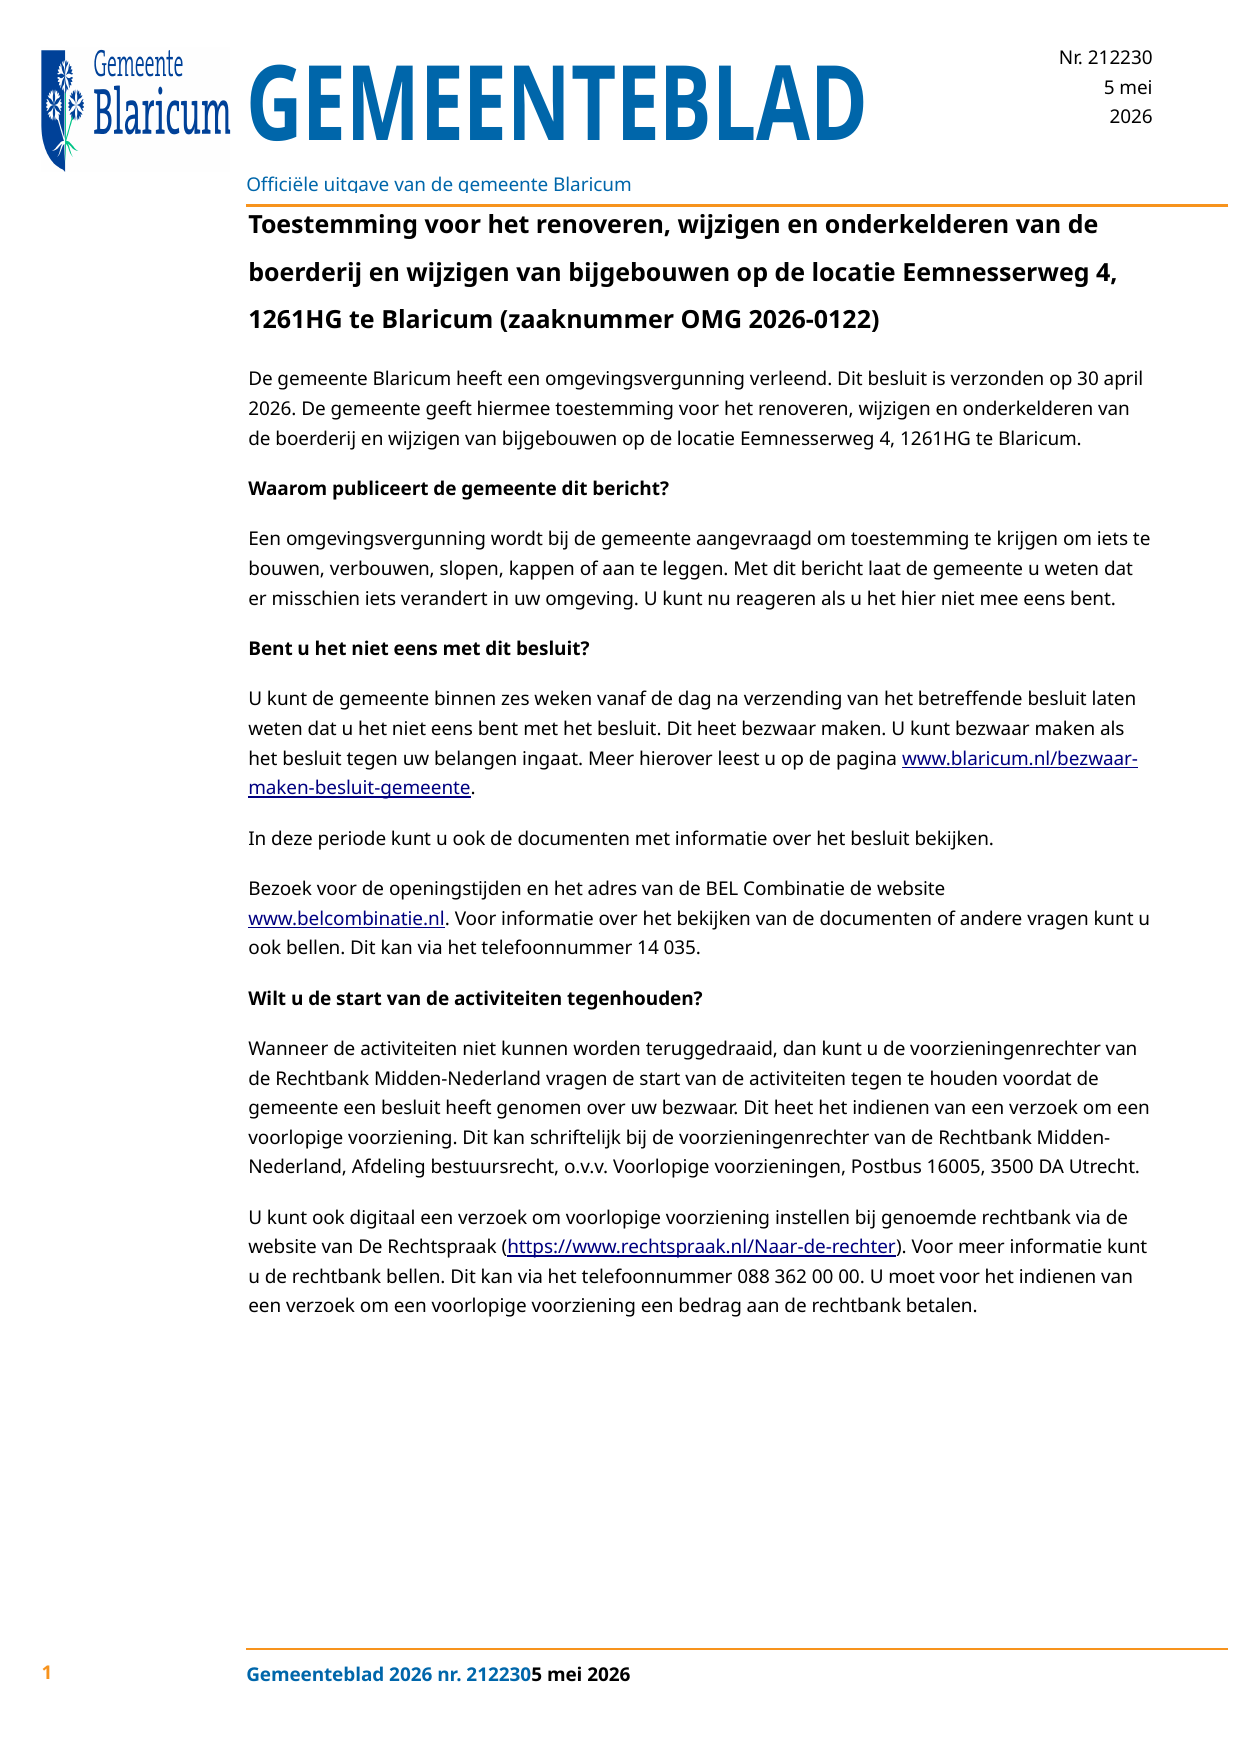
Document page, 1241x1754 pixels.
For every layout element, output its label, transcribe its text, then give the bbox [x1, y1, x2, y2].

picture [41, 47, 231, 172]
text Wilt u de start van de activiteiten tegenhouden? [248, 985, 1152, 1010]
text U kunt de gemeente binnen zes weken vanaf de dag na verzending van het betreffende besluit laten weten dat u het niet eens bent met het besluit. Dit heet bezwaar maken. U kunt bezwaar maken als het besluit tegen uw belangen ingaat. Meer hierover leest u op de pagina www.blaricum.nl/bezwaar-maken-besluit-gemeente. [248, 686, 1152, 800]
text Waarom publiceert de gemeente dit bericht? [248, 475, 1152, 501]
text Bent u het niet eens met dit besluit? [248, 635, 1152, 661]
text In deze periode kunt u ook de documenten met informatie over het besluit bekijken. [248, 825, 1152, 850]
text Wanneer de activiteiten niet kunnen worden teruggedraaid, dan kunt u de voorzieningenrechter van de Rechtbank Midden-Nederland vragen de start van de activiteiten tegen te houden voordat de gemeente een besluit heeft genomen over uw bezwaar. Dit heet het indienen van een verzoek om een voorlopige voorziening. Dit kan schriftelijk bij de voorzieningenrechter van de Rechtbank Midden-Nederland, Afdeling bestuursrecht, o.v.v. Voorlopige voorzieningen, Postbus 16005, 3500 DA Utrecht. [248, 1035, 1152, 1179]
text De gemeente Blaricum heeft een omgevingsvergunning verleend. Dit besluit is verzonden op 30 april 2026. De gemeente geeft hiermee toestemming voor het renoveren, wijzigen en onderkelderen van de boerderij en wijzigen van bijgebouwen op de locatie Eemnesserweg 4, 1261HG te Blaricum. [248, 366, 1152, 450]
text Een omgevingsvergunning wordt bij de gemeente aangevraagd om toestemming te krijgen om iets te bouwen, verbouwen, slopen, kappen of aan te leggen. Met dit bericht laat de gemeente u weten dat er misschien iets verandert in uw omgeving. U kunt nu reageren als u het hier niet mee eens bent. [248, 526, 1152, 610]
text Bezoek voor de openingstijden en het adres van de BEL Combinatie de website www.belcombinatie.nl. Voor informatie over het bekijken van de documenten of andere vragen kunt u ook bellen. Dit kan via het telefoonnummer 14 035. [248, 875, 1152, 960]
text Toestemming voor het renoveren, wijzigen en onderkelderen van de boerderij en wijzigen van bijgebouwen op de locatie Eemnesserweg 4, 1261HG te Blaricum (zaaknummer OMG 2026-0122) [248, 207, 1152, 336]
text U kunt ook digitaal een verzoek om voorlopige voorziening instellen bij genoemde rechtbank via de website van De Rechtspraak (https://www.rechtspraak.nl/Naar-de-rechter). Voor meer informatie kunt u de rechtbank bellen. Dit kan via het telefoonnummer 088 362 00 00. U moet voor het indienen van een verzoek om een voorlopige voorziening een bedrag aan de rechtbank betalen. [248, 1204, 1152, 1318]
